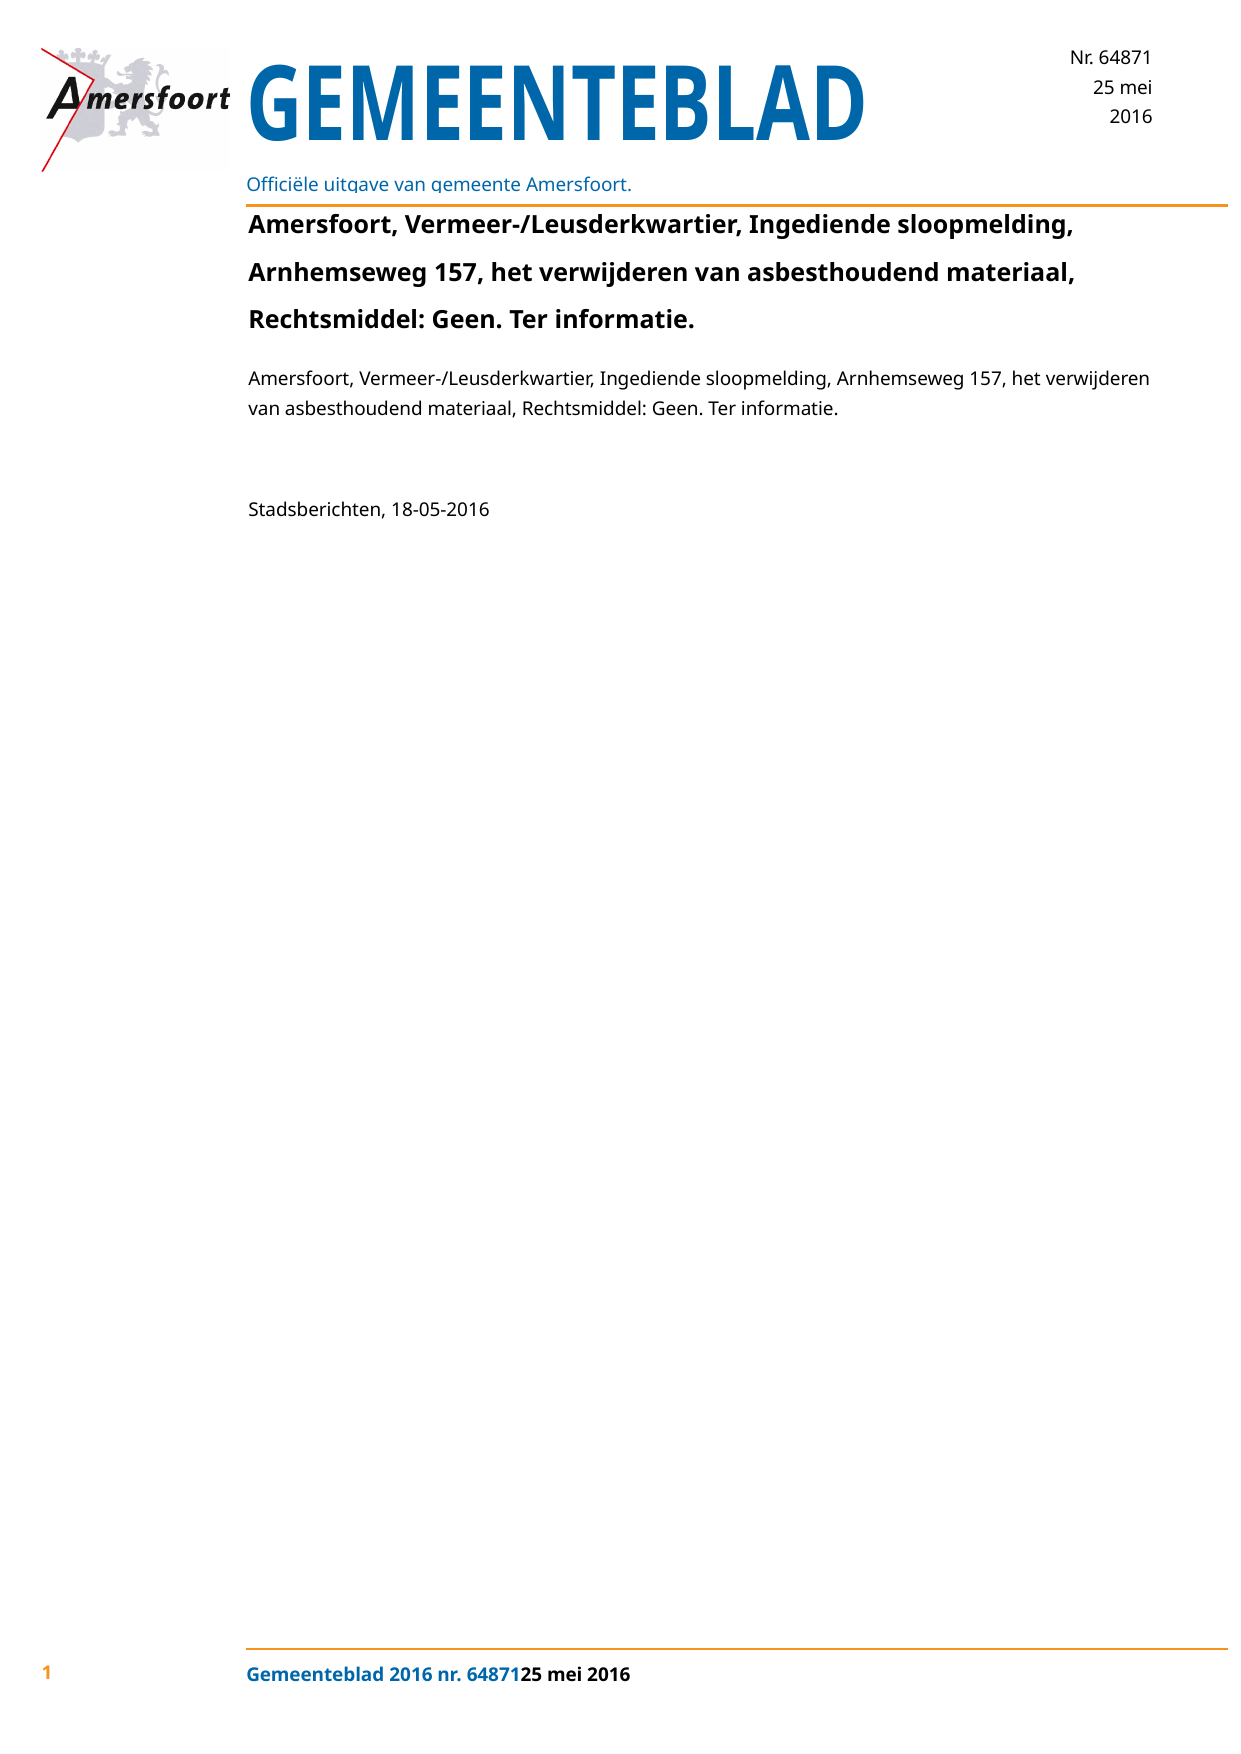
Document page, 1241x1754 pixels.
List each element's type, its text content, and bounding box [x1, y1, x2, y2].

text Amersfoort, Vermeer-/Leusderkwartier, Ingediende sloopmelding, Arnhemseweg 157, het verwijderen van asbesthoudend materiaal, Rechtsmiddel: Geen. Ter informatie. [248, 366, 1152, 421]
text Amersfoort, Vermeer-/Leusderkwartier, Ingediende sloopmelding, Arnhemseweg 157, het verwijderen van asbesthoudend materiaal, Rechtsmiddel: Geen. Ter informatie. [248, 207, 1152, 336]
picture [41, 47, 231, 172]
text Stadsberichten, 18-05-2016 [248, 496, 1152, 522]
